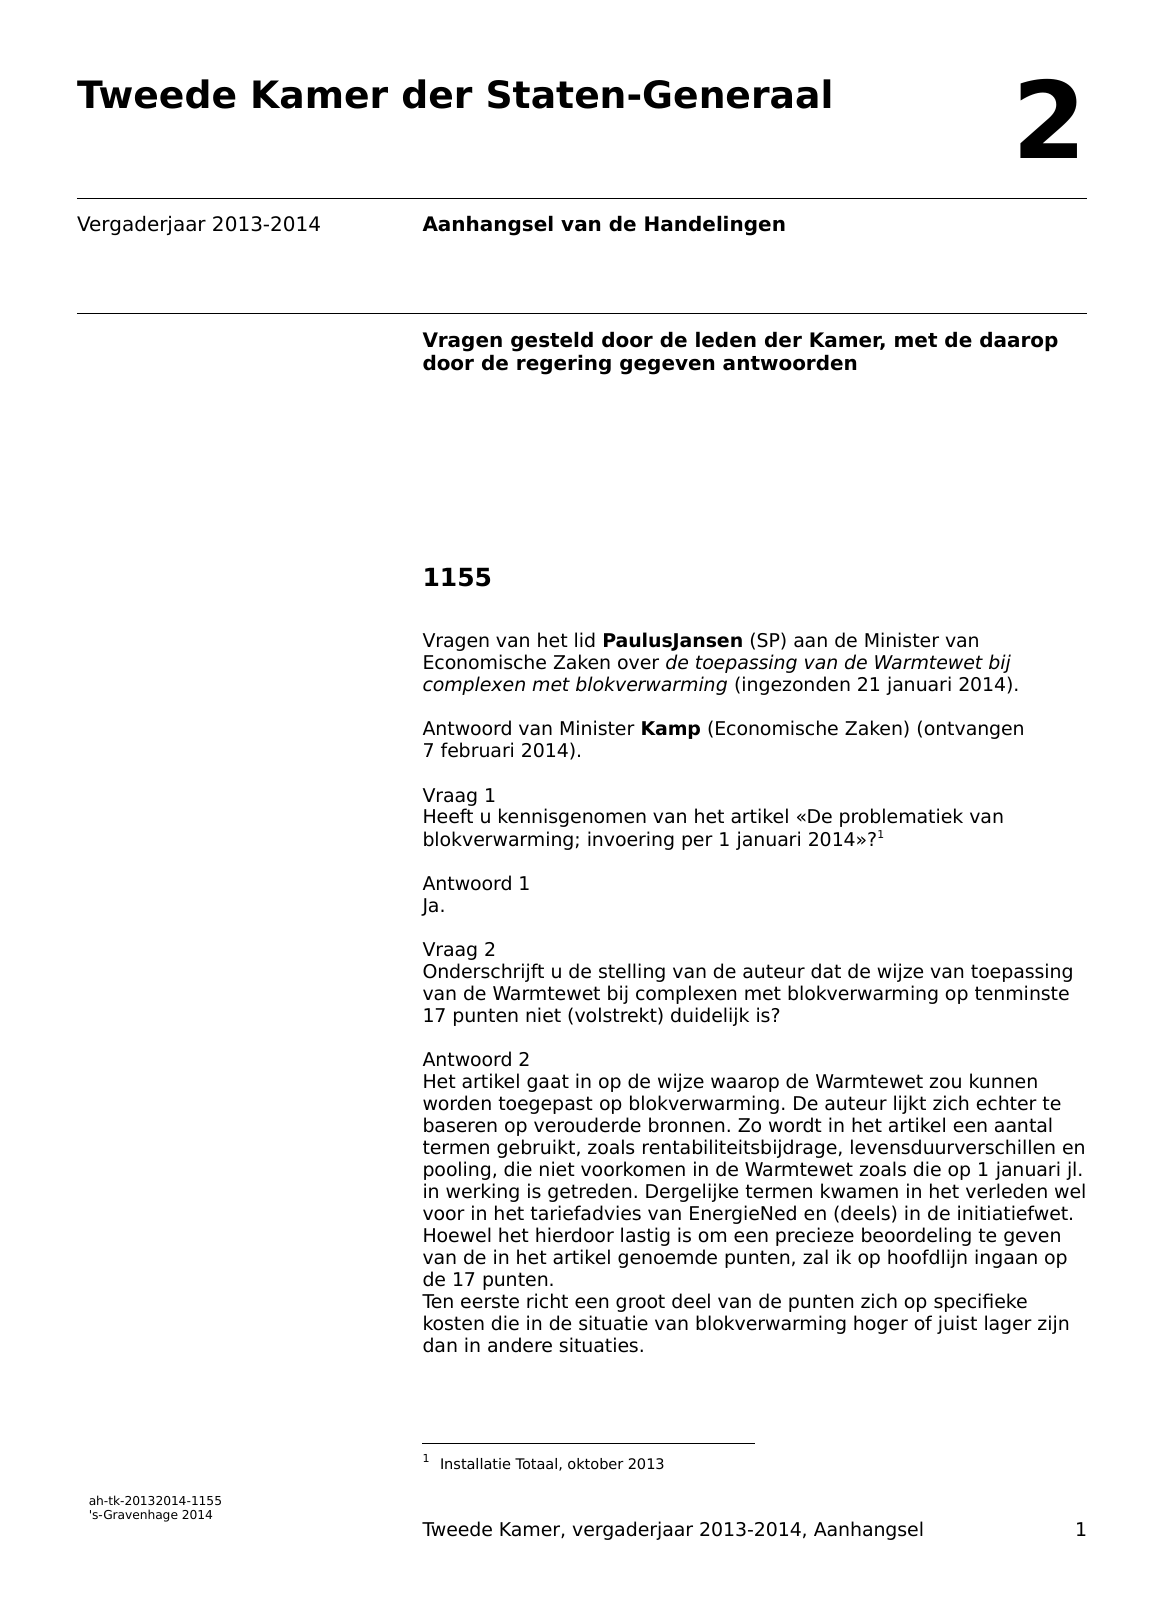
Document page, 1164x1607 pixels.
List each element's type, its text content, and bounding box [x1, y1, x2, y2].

table_header Tweede Kamer der Staten-Generaal [77, 59, 886, 198]
text Vraag 2 [422, 939, 1087, 961]
text Heeft u kennisgenomen van het artikel «De problematiek van blokverwarming; invoering per 1 januari 2014»? [422, 806, 1087, 850]
text Onderschrijft u de stelling van de auteur dat de wijze van toepassing van de Warmtewet bij complexen met blokverwarming op tenminste 17 punten niet (volstrekt) duidelijk is? [422, 961, 1087, 1027]
table_header 2 [886, 59, 1087, 198]
text Antwoord van Minister Kamp (Economische Zaken) (ontvangen 7 februari 2014). [422, 718, 1087, 762]
text ah-tk-20132014-1155 [88, 1494, 323, 1508]
text 's-Gravenhage 2014 [88, 1508, 323, 1522]
table_cell Aanhangsel van de Handelingen [422, 199, 1087, 313]
table_cell [77, 314, 422, 375]
text Antwoord 2 [422, 1049, 1087, 1071]
text Ten eerste richt een groot deel van de punten zich op specifieke kosten die in de situatie van blokverwarming hoger of juist lager zijn dan in andere situaties. [422, 1291, 1087, 1357]
text Het artikel gaat in op de wijze waarop de Warmtewet zou kunnen worden toegepast op blokverwarming. De auteur lijkt zich echter te baseren op verouderde bronnen. Zo wordt in het artikel een aantal termen gebruikt, zoals rentabiliteitsbijdrage, levensduurverschillen en pooling, die niet voorkomen in de Warmtewet zoals die op 1 januari jl. in werking is getreden. Dergelijke termen kwamen in het verleden wel voor in het tariefadvies van EnergieNed en (deels) in de initiatiefwet. Hoewel het hierdoor lastig is om een precieze beoordeling te geven van de in het artikel genoemde punten, zal ik op hoofdlijn ingaan op de 17 punten. [422, 1071, 1087, 1291]
text Vraag 1 [422, 784, 1087, 806]
text Vragen van het lid PaulusJansen (SP) aan de Minister van Economische Zaken over de toepassing van de Warmtewet bij complexen met blokverwarming (ingezonden 21 januari 2014). [422, 630, 1087, 696]
text 1155 [422, 563, 1087, 592]
text Installatie Totaal, oktober 2013 [422, 1452, 1087, 1474]
table_cell Vergaderjaar 2013-2014 [77, 199, 422, 313]
table_cell Vragen gesteld door de leden der Kamer, met de daarop door de regering gegeven antwoorden [422, 314, 1087, 375]
text Ja. [422, 894, 1087, 917]
text Antwoord 1 [422, 873, 1087, 894]
